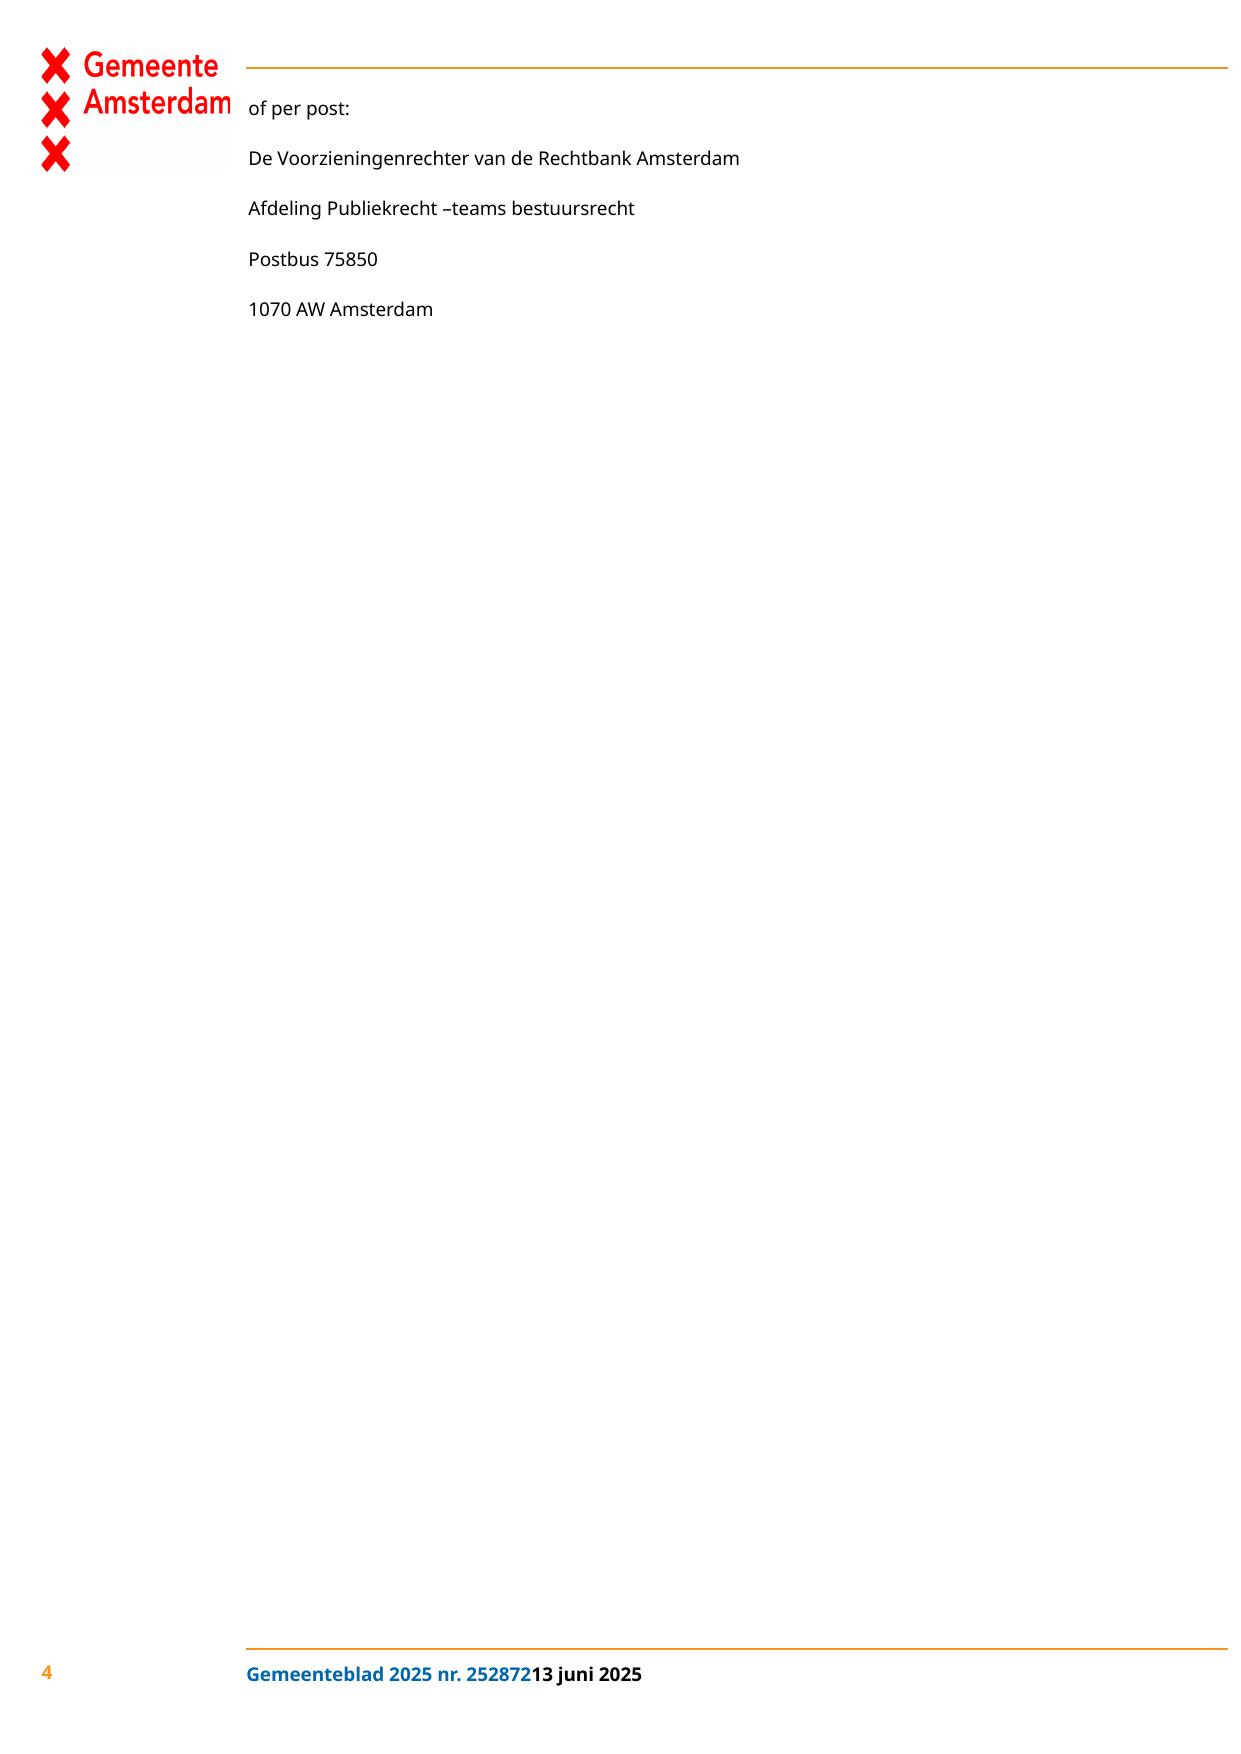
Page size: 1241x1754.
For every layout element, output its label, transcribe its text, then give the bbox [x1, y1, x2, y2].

text of per post: [248, 95, 1152, 121]
text Afdeling Publiekrecht –teams bestuursrecht [248, 196, 1152, 221]
text 1070 AW Amsterdam [248, 296, 1152, 322]
text De Voorzieningenrechter van de Rechtbank Amsterdam [248, 145, 1152, 171]
text Postbus 75850 [248, 246, 1152, 272]
picture [41, 47, 231, 172]
